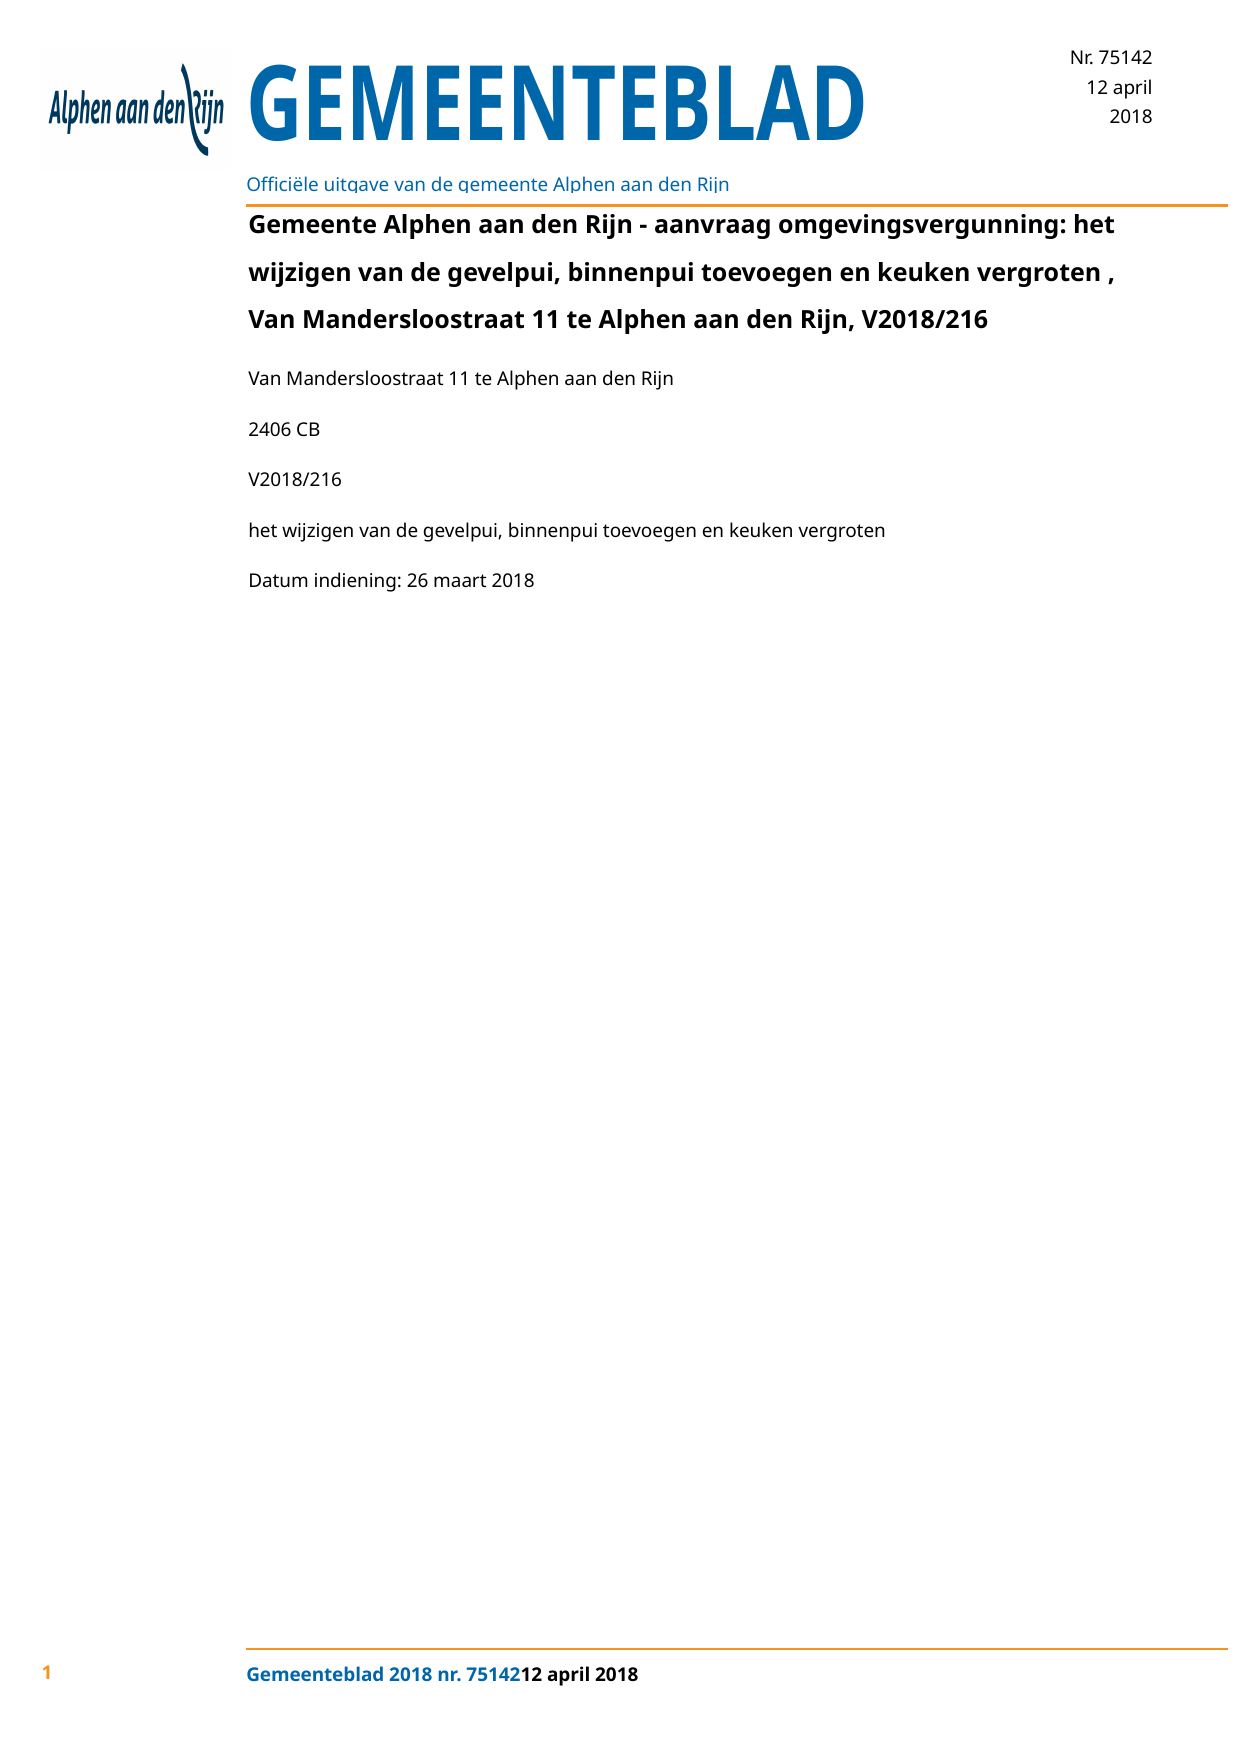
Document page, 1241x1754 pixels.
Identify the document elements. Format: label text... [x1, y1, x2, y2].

picture [41, 47, 231, 172]
text Gemeente Alphen aan den Rijn - aanvraag omgevingsvergunning: het wijzigen van de gevelpui, binnenpui toevoegen en keuken vergroten , Van Mandersloostraat 11 te Alphen aan den Rijn, V2018/216 [248, 207, 1152, 336]
text Van Mandersloostraat 11 te Alphen aan den Rijn [248, 366, 1152, 391]
text V2018/216 [248, 466, 1152, 492]
text 2406 CB [248, 416, 1152, 442]
text het wijzigen van de gevelpui, binnenpui toevoegen en keuken vergroten [248, 517, 1152, 542]
text Datum indiening: 26 maart 2018 [248, 567, 1152, 593]
